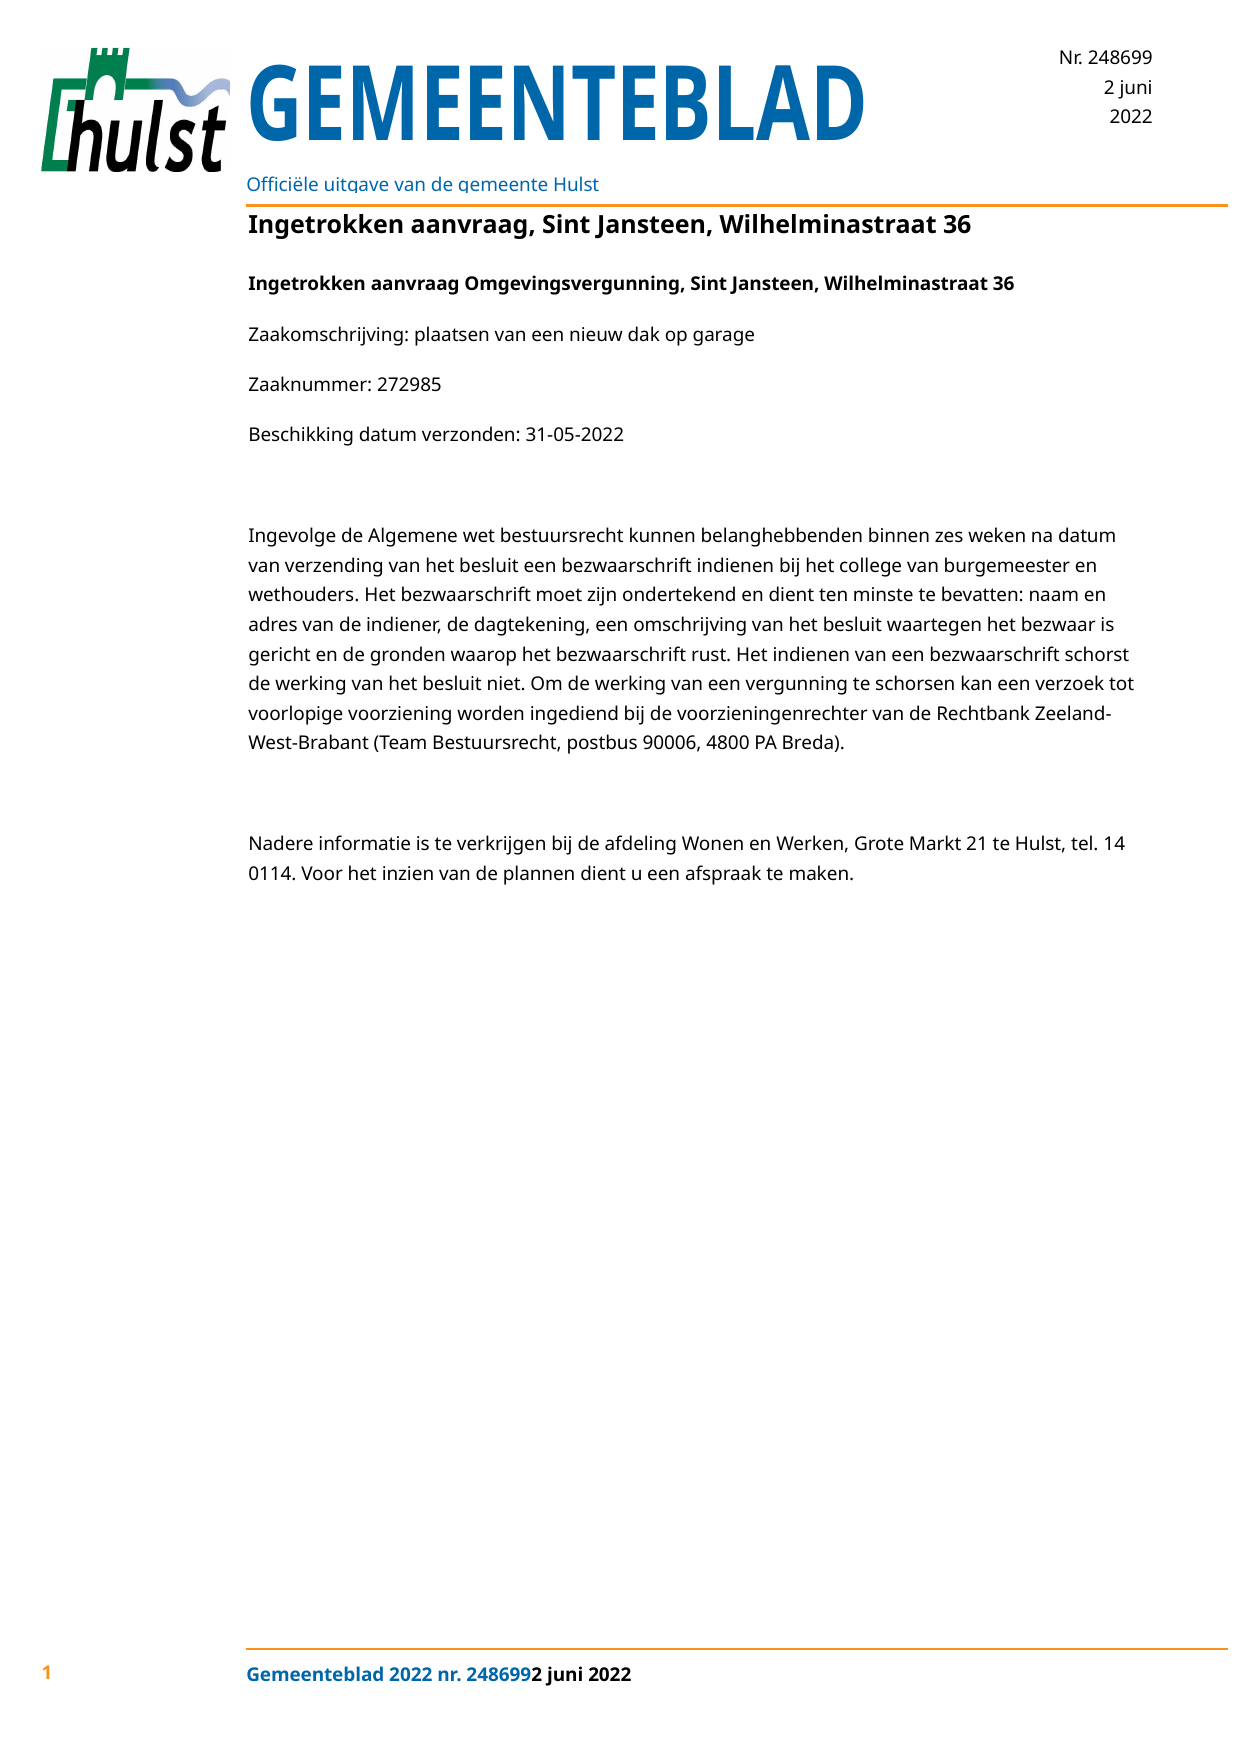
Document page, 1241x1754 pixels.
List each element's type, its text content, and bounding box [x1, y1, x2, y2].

text Ingevolge de Algemene wet bestuursrecht kunnen belanghebbenden binnen zes weken na datum van verzending van het besluit een bezwaarschrift indienen bij het college van burgemeester en wethouders. Het bezwaarschrift moet zijn ondertekend en dient ten minste te bevatten: naam en adres van de indiener, de dagtekening, een omschrijving van het besluit waartegen het bezwaar is gericht en de gronden waarop het bezwaarschrift rust. Het indienen van een bezwaarschrift schorst de werking van het besluit niet. Om de werking van een vergunning te schorsen kan een verzoek tot voorlopige voorziening worden ingediend bij de voorzieningenrechter van de Rechtbank Zeeland-West-Brabant (Team Bestuursrecht, postbus 90006, 4800 PA Breda). [248, 522, 1152, 755]
text Zaakomschrijving: plaatsen van een nieuw dak op garage [248, 321, 1152, 346]
text Ingetrokken aanvraag Omgevingsvergunning, Sint Jansteen, Wilhelminastraat 36 [248, 270, 1152, 296]
text Zaaknummer: 272985 [248, 371, 1152, 397]
text Beschikking datum verzonden: 31-05-2022 [248, 422, 1152, 447]
text Ingetrokken aanvraag, Sint Jansteen, Wilhelminastraat 36 [248, 207, 1152, 241]
text Nadere informatie is te verkrijgen bij de afdeling Wonen en Werken, Grote Markt 21 te Hulst, tel. 14 0114. Voor het inzien van de plannen dient u een afspraak te maken. [248, 830, 1152, 886]
picture [41, 47, 231, 172]
